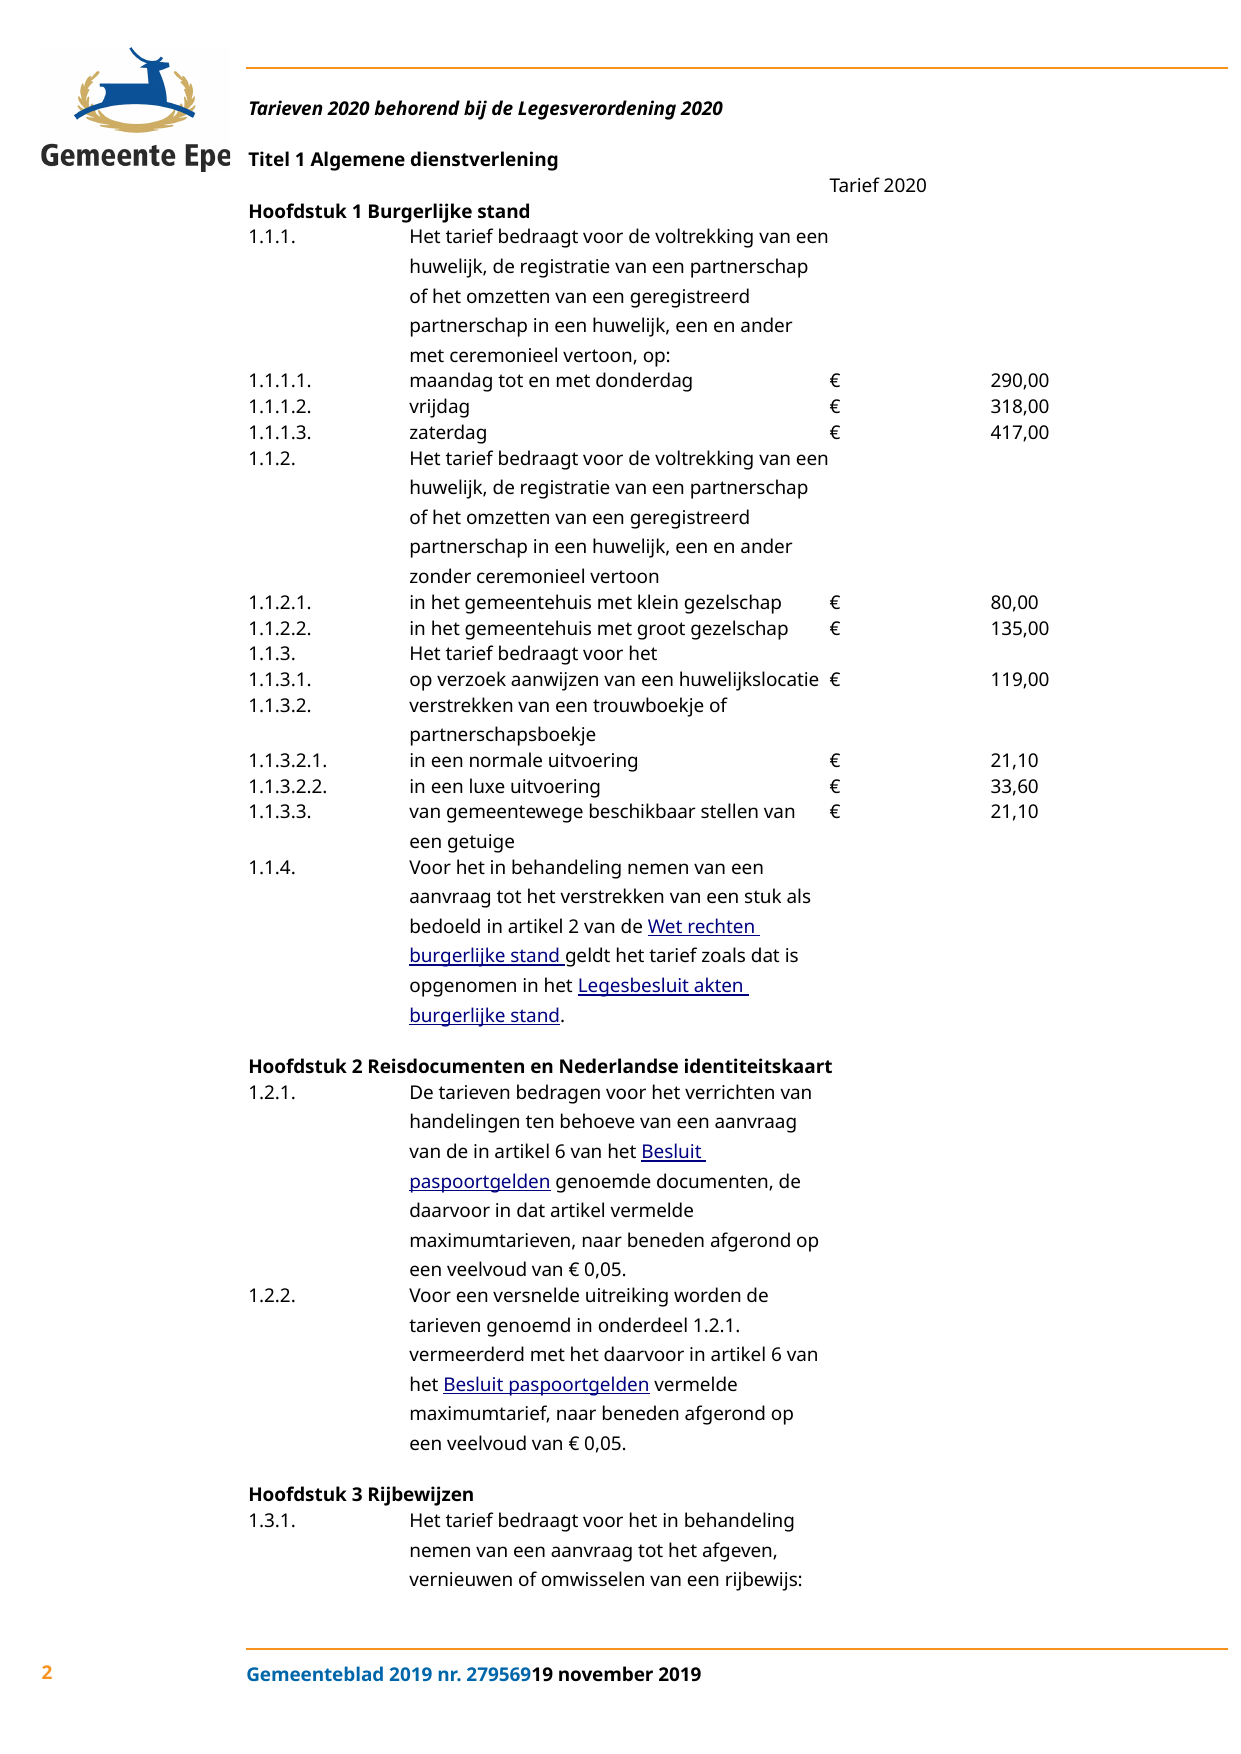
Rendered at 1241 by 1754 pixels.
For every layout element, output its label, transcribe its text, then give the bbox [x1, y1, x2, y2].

picture [41, 47, 231, 172]
table_cell € [829, 589, 990, 615]
table_cell [990, 854, 1152, 1028]
table_cell [248, 121, 1152, 146]
table_cell [829, 1508, 990, 1592]
table_cell [990, 640, 1152, 666]
table_cell maandag tot en met donderdag [409, 368, 829, 393]
table_cell € [829, 615, 990, 640]
table_cell verstrekken van een trouwboekje of partnerschapsboekje [409, 692, 829, 747]
table_cell € [829, 747, 990, 773]
table_header Tarieven 2020 behorend bij de Legesverordening 2020 [248, 95, 1152, 121]
table_cell [248, 1456, 409, 1482]
table_cell in het gemeentehuis met groot gezelschap [409, 615, 829, 640]
table_cell [990, 1508, 1152, 1592]
table_cell [990, 224, 1152, 368]
table_cell 1.1.3.2. [248, 692, 409, 747]
table_cell van gemeentewege beschikbaar stellen van een getuige [409, 799, 829, 854]
table_cell 33,60 [990, 773, 1152, 799]
table_cell € [829, 773, 990, 799]
table_cell Het tarief bedraagt voor het [409, 640, 829, 666]
table_cell 1.1.1. [248, 224, 409, 368]
table_cell 1.1.1.3. [248, 419, 409, 445]
table_cell [829, 1079, 990, 1282]
table_cell 21,10 [990, 799, 1152, 854]
table_cell € [829, 666, 990, 692]
table_cell [990, 1079, 1152, 1282]
table_cell [829, 1456, 990, 1482]
table_cell [829, 445, 990, 589]
table_cell [829, 692, 990, 747]
table_cell Hoofdstuk 3 Rijbewijzen [248, 1482, 1152, 1507]
table_cell [829, 640, 990, 666]
table_cell 1.1.2.2. [248, 615, 409, 640]
table_cell in het gemeentehuis met klein gezelschap [409, 589, 829, 615]
table_cell 1.1.3.2.2. [248, 773, 409, 799]
table_cell 318,00 [990, 394, 1152, 419]
table_cell [990, 1456, 1152, 1482]
table_cell € [829, 419, 990, 445]
table_cell in een luxe uitvoering [409, 773, 829, 799]
table_cell op verzoek aanwijzen van een huwelijkslocatie [409, 666, 829, 692]
table_cell 1.2.1. [248, 1079, 409, 1282]
table_cell [990, 1028, 1152, 1053]
table_cell € [829, 799, 990, 854]
table_cell € [829, 368, 990, 393]
table_cell [990, 445, 1152, 589]
table_cell Voor een versnelde uitreiking worden de tarieven genoemd in onderdeel 1.2.1. vermeerderd met het daarvoor in artikel 6 van het Besluit paspoortgelden vermelde maximumtarief, naar beneden afgerond op een veelvoud van € 0,05. [409, 1282, 829, 1456]
table_cell 1.1.3. [248, 640, 409, 666]
table_cell zaterdag [409, 419, 829, 445]
table_cell 290,00 [990, 368, 1152, 393]
table_cell 417,00 [990, 419, 1152, 445]
table_cell Het tarief bedraagt voor de voltrekking van een huwelijk, de registratie van een partnerschap of het omzetten van een geregistreerd partnerschap in een huwelijk, een en ander met ceremonieel vertoon, op: [409, 224, 829, 368]
table_cell 80,00 [990, 589, 1152, 615]
table_cell [990, 1282, 1152, 1456]
table_cell [829, 1282, 990, 1456]
table_cell 1.1.2. [248, 445, 409, 589]
table_cell 1.1.4. [248, 854, 409, 1028]
table_cell [829, 224, 990, 368]
table_cell De tarieven bedragen voor het verrichten van handelingen ten behoeve van een aanvraag van de in artikel 6 van het Besluit paspoortgelden genoemde documenten, de daarvoor in dat artikel vermelde maximumtarieven, naar beneden afgerond op een veelvoud van € 0,05. [409, 1079, 829, 1282]
table_cell 1.1.2.1. [248, 589, 409, 615]
table_cell Hoofdstuk 2 Reisdocumenten en Nederlandse identiteitskaart [248, 1053, 1152, 1079]
table_cell 119,00 [990, 666, 1152, 692]
table_cell 1.3.1. [248, 1508, 409, 1592]
table_cell 1.2.2. [248, 1282, 409, 1456]
table_cell Voor het in behandeling nemen van een aanvraag tot het verstrekken van een stuk als bedoeld in artikel 2 van de Wet rechten burgerlijke stand geldt het tarief zoals dat is opgenomen in het Legesbesluit akten burgerlijke stand. [409, 854, 829, 1028]
table_cell 135,00 [990, 615, 1152, 640]
table_cell [409, 172, 829, 198]
table_cell Het tarief bedraagt voor het in behandeling nemen van een aanvraag tot het afgeven, vernieuwen of omwisselen van een rijbewijs: [409, 1508, 829, 1592]
table_cell [990, 692, 1152, 747]
table_cell [829, 1028, 990, 1053]
table_cell 1.1.3.2.1. [248, 747, 409, 773]
table_cell Tarief 2020 [829, 172, 1152, 198]
table_cell [829, 854, 990, 1028]
table_cell 1.1.3.3. [248, 799, 409, 854]
table_cell 1.1.3.1. [248, 666, 409, 692]
table_cell Titel 1 Algemene dienstverlening [248, 146, 1152, 172]
table_cell 1.1.1.1. [248, 368, 409, 393]
table_cell Hoofdstuk 1 Burgerlijke stand [248, 198, 1152, 224]
table_cell [409, 1456, 829, 1482]
table_cell 1.1.1.2. [248, 394, 409, 419]
table_cell [248, 172, 409, 198]
table_cell 21,10 [990, 747, 1152, 773]
table_cell Het tarief bedraagt voor de voltrekking van een huwelijk, de registratie van een partnerschap of het omzetten van een geregistreerd partnerschap in een huwelijk, een en ander zonder ceremonieel vertoon [409, 445, 829, 589]
table_cell [409, 1028, 829, 1053]
table_cell [248, 1028, 409, 1053]
table_cell vrijdag [409, 394, 829, 419]
table_cell in een normale uitvoering [409, 747, 829, 773]
table_cell € [829, 394, 990, 419]
